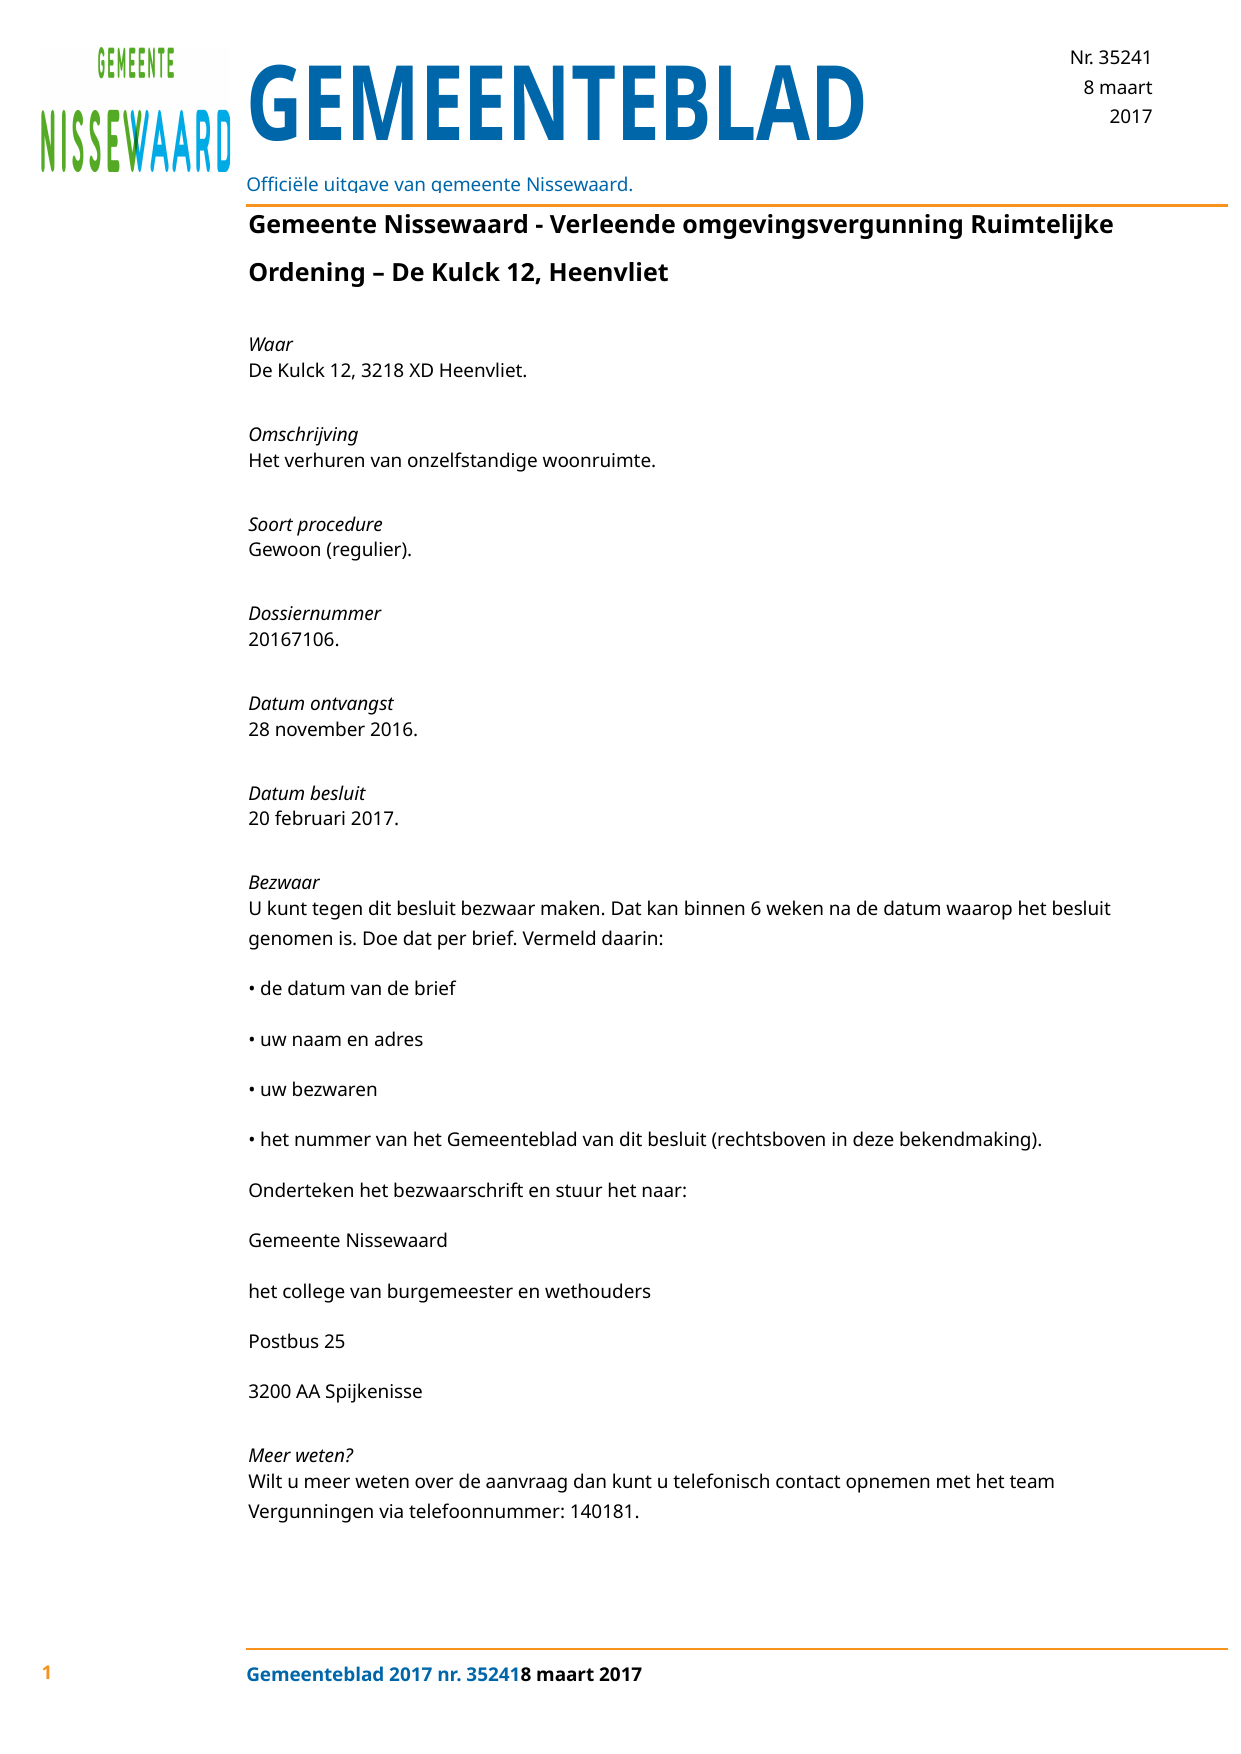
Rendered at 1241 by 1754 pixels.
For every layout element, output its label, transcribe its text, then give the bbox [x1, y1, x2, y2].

picture [176, 157, 187, 172]
picture [200, 151, 206, 172]
text Gemeente Nissewaard - Verleende omgevingsvergunning Ruimtelijke Ordening – De Kulck 12, Heenvliet [248, 207, 1152, 288]
text Gemeente Nissewaard [248, 1227, 1152, 1253]
text Gewoon (regulier). [248, 537, 1152, 562]
text Het verhuren van onzelfstandige woonruimte. [248, 447, 1152, 473]
text Postbus 25 [248, 1328, 1152, 1354]
text Datum besluit [248, 780, 1152, 806]
picture [41, 47, 231, 172]
text Datum ontvangst [248, 690, 1152, 716]
text Soort procedure [248, 511, 1152, 537]
picture [154, 157, 165, 172]
text • het nummer van het Gemeenteblad van dit besluit (rechtsboven in deze bekendmaking). [248, 1127, 1152, 1152]
text 20 februari 2017. [248, 806, 1152, 831]
picture [201, 122, 206, 138]
text • uw bezwaren [248, 1076, 1152, 1102]
text Omschrijving [248, 421, 1152, 447]
text Wilt u meer weten over de aanvraag dan kunt u telefonisch contact opnemen met het team Vergunningen via telefoonnummer: 140181. [248, 1468, 1152, 1524]
text Meer weten? [248, 1443, 1152, 1468]
picture [222, 122, 227, 160]
text De Kulck 12, 3218 XD Heenvliet. [248, 357, 1152, 383]
text • de datum van de brief [248, 975, 1152, 1001]
text Dossiernummer [248, 601, 1152, 626]
text U kunt tegen dit besluit bezwaar maken. Dat kan binnen 6 weken na de datum waarop het besluit genomen is. Doe dat per brief. Vermeld daarin: [248, 895, 1152, 951]
text • uw naam en adres [248, 1026, 1152, 1051]
text 3200 AA Spijkenisse [248, 1379, 1152, 1404]
text Bezwaar [248, 869, 1152, 895]
text Waar [248, 331, 1152, 357]
text het college van burgemeester en wethouders [248, 1278, 1152, 1303]
text 28 november 2016. [248, 716, 1152, 742]
text Onderteken het bezwaarschrift en stuur het naar: [248, 1177, 1152, 1203]
text 20167106. [248, 626, 1152, 652]
